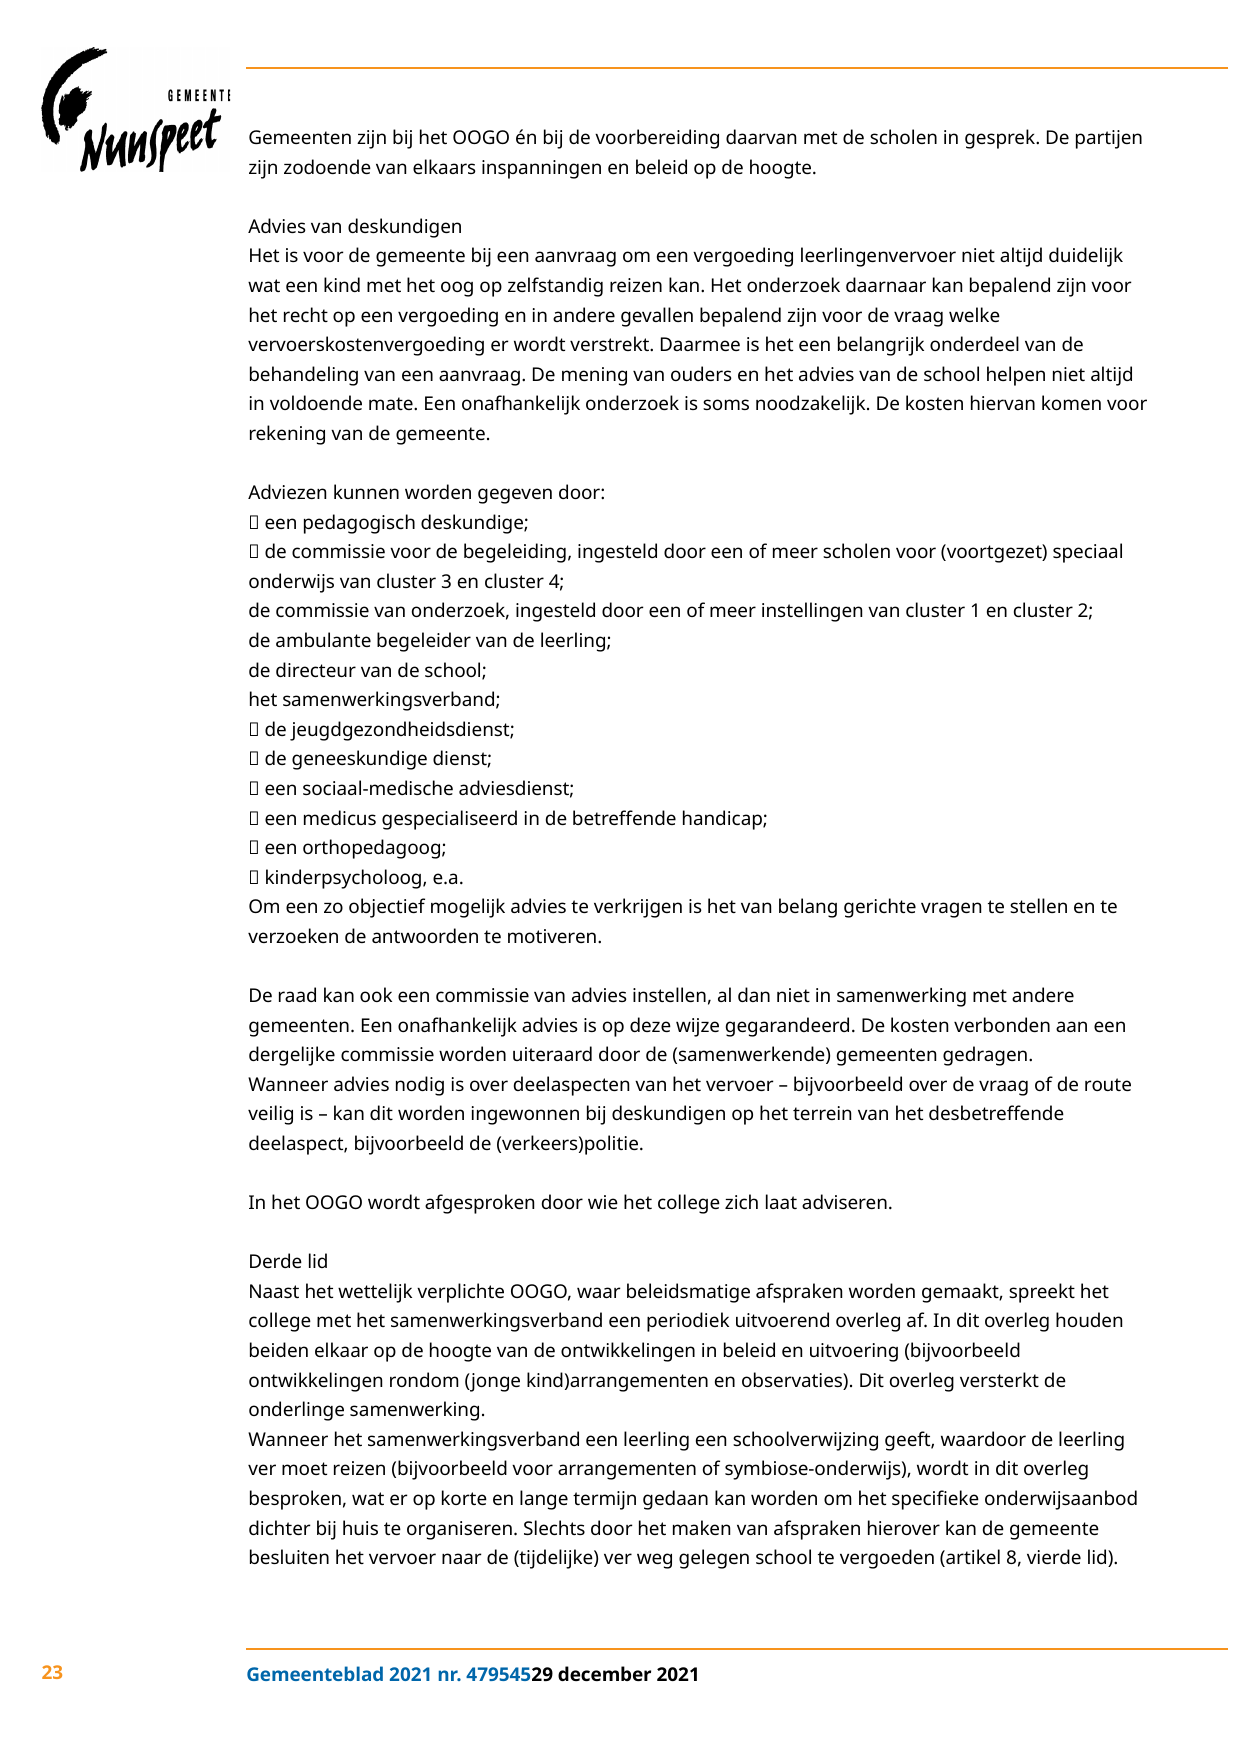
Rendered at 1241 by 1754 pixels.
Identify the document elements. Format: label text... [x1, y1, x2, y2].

text De raad kan ook een commissie van advies instellen, al dan niet in samenwerking met andere gemeenten. Een onafhankelijk advies is op deze wijze gegarandeerd. De kosten verbonden aan een dergelijke commissie worden uiteraard door de (samenwerkende) gemeenten gedragen. [248, 982, 1152, 1067]
text Naast het wettelijk verplichte OOGO, waar beleidsmatige afspraken worden gemaakt, spreekt het college met het samenwerkingsverband een periodiek uitvoerend overleg af. In dit overleg houden beiden elkaar op de hoogte van de ontwikkelingen in beleid en uitvoering (bijvoorbeeld ontwikkelingen rondom (jonge kind)arrangementen en observaties). Dit overleg versterkt de onderlinge samenwerking. [248, 1278, 1152, 1422]
text In het OOGO wordt afgesproken door wie het college zich laat adviseren. [248, 1189, 1152, 1215]
text de ambulante begeleider van de leerling; [248, 627, 1152, 653]
text  kinderpsycholoog, e.a. [248, 864, 1152, 890]
text het samenwerkingsverband; [248, 686, 1152, 712]
text  een pedagogisch deskundige; [248, 509, 1152, 535]
text Het is voor de gemeente bij een aanvraag om een vergoeding leerlingenvervoer niet altijd duidelijk wat een kind met het oog op zelfstandig reizen kan. Het onderzoek daarnaar kan bepalend zijn voor het recht op een vergoeding en in andere gevallen bepalend zijn voor de vraag welke vervoerskostenvergoeding er wordt verstrekt. Daarmee is het een belangrijk onderdeel van de behandeling van een aanvraag. De mening van ouders en het advies van de school helpen niet altijd in voldoende mate. Een onafhankelijk onderzoek is soms noodzakelijk. De kosten hiervan komen voor rekening van de gemeente. [248, 243, 1152, 446]
text Advies van deskundigen [248, 213, 1152, 239]
text  een sociaal-medische adviesdienst; [248, 775, 1152, 801]
text  de commissie voor de begeleiding, ingesteld door een of meer scholen voor (voortgezet) speciaal onderwijs van cluster 3 en cluster 4; [248, 538, 1152, 594]
text Om een zo objectief mogelijk advies te verkrijgen is het van belang gerichte vragen te stellen en te verzoeken de antwoorden te motiveren. [248, 893, 1152, 949]
text  de jeugdgezondheidsdienst; [248, 716, 1152, 742]
text Derde lid [248, 1248, 1152, 1274]
picture [41, 47, 231, 172]
text de directeur van de school; [248, 657, 1152, 683]
text Adviezen kunnen worden gegeven door: [248, 479, 1152, 505]
text Wanneer het samenwerkingsverband een leerling een schoolverwijzing geeft, waardoor de leerling ver moet reizen (bijvoorbeeld voor arrangementen of symbiose-onderwijs), wordt in dit overleg besproken, wat er op korte en lange termijn gedaan kan worden om het specifieke onderwijsaanbod dichter bij huis te organiseren. Slechts door het maken van afspraken hierover kan de gemeente besluiten het vervoer naar de (tijdelijke) ver weg gelegen school te vergoeden (artikel 8, vierde lid). [248, 1426, 1152, 1570]
text  de geneeskundige dienst; [248, 746, 1152, 771]
text  een medicus gespecialiseerd in de betreffende handicap; [248, 805, 1152, 831]
text Gemeenten zijn bij het OOGO én bij de voorbereiding daarvan met de scholen in gesprek. De partijen zijn zodoende van elkaars inspanningen en beleid op de hoogte. [248, 124, 1152, 180]
text  een orthopedagoog; [248, 834, 1152, 860]
text Wanneer advies nodig is over deelaspecten van het vervoer – bijvoorbeeld over de vraag of de route veilig is – kan dit worden ingewonnen bij deskundigen op het terrein van het desbetreffende deelaspect, bijvoorbeeld de (verkeers)politie. [248, 1071, 1152, 1156]
text de commissie van onderzoek, ingesteld door een of meer instellingen van cluster 1 en cluster 2; [248, 598, 1152, 623]
